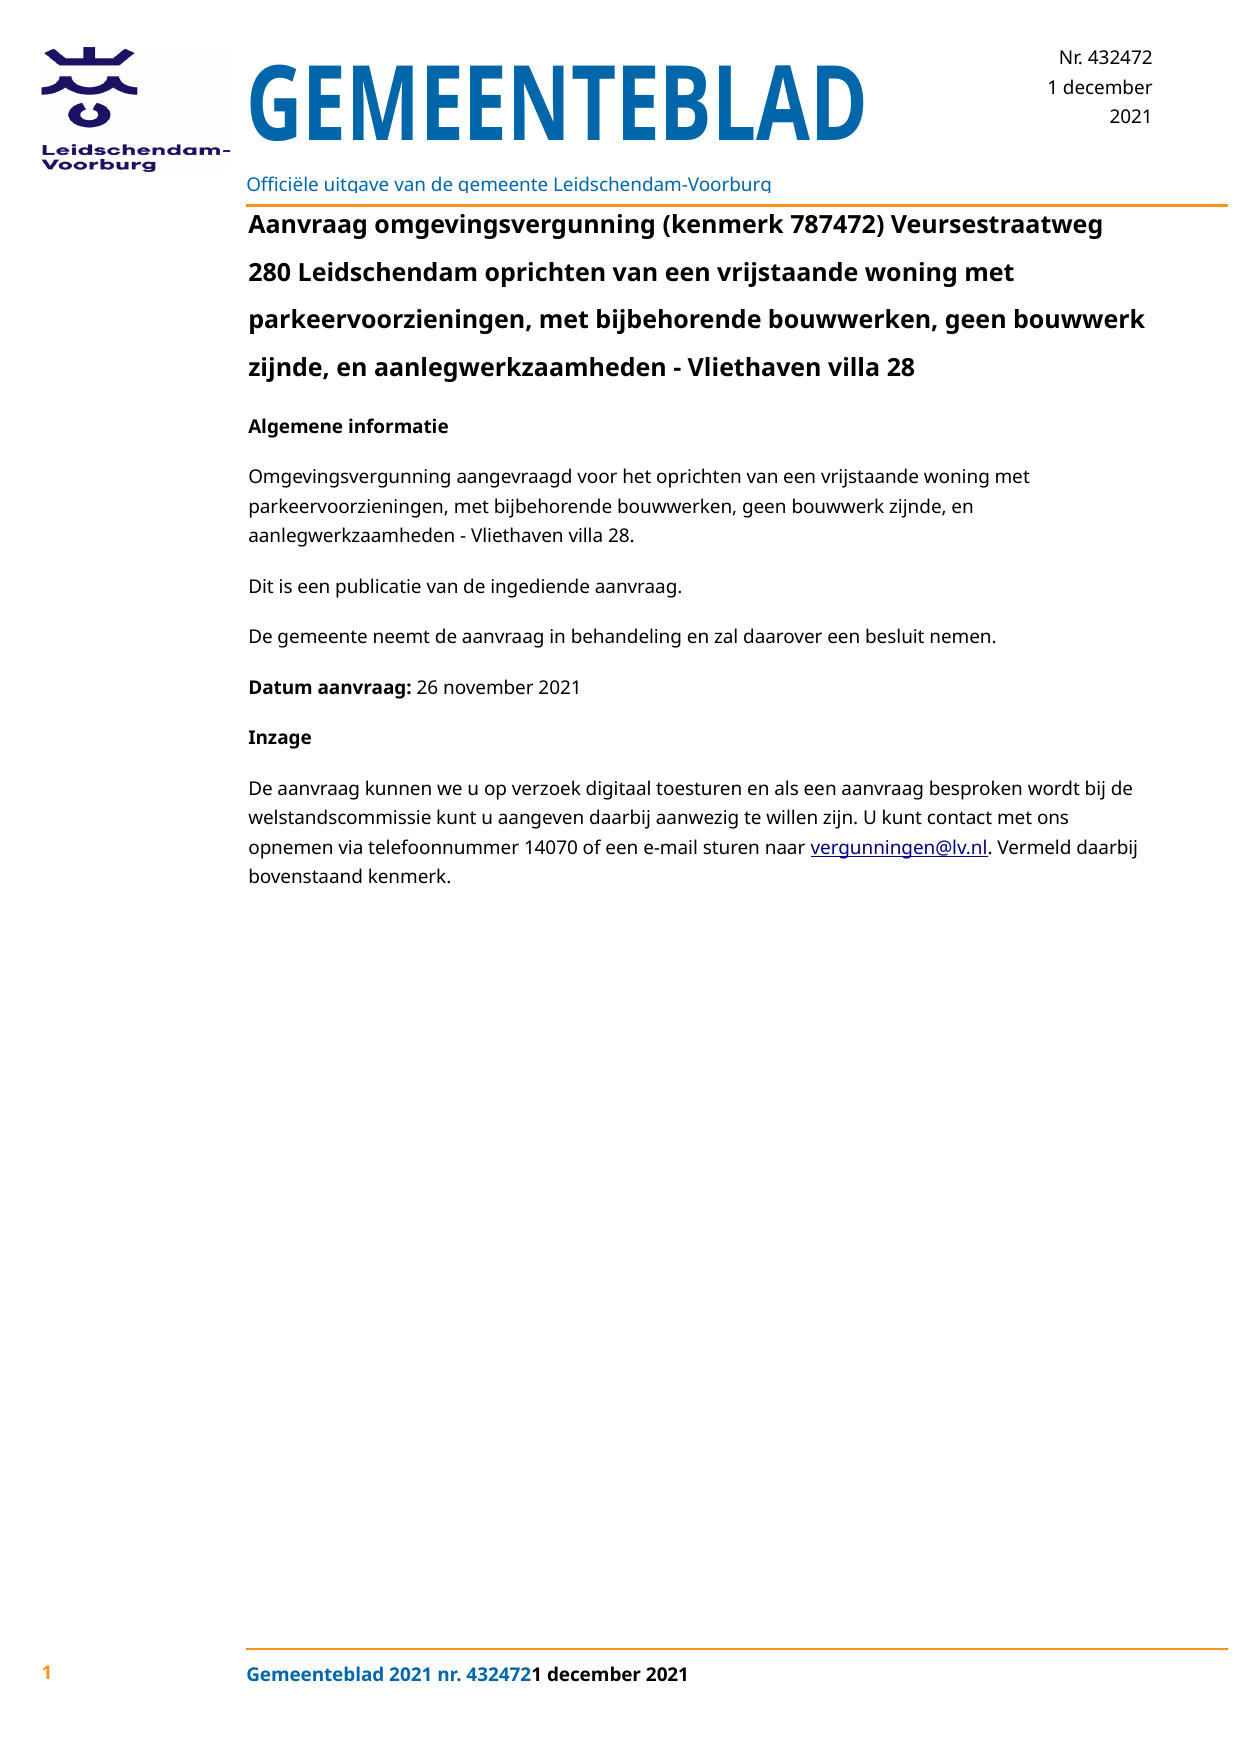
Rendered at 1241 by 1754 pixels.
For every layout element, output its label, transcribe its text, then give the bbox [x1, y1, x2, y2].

text Algemene informatie [248, 413, 1152, 439]
text Inzage [248, 724, 1152, 750]
text Aanvraag omgevingsvergunning (kenmerk 787472) Veursestraatweg 280 Leidschendam oprichten van een vrijstaande woning met parkeervoorzieningen, met bijbehorende bouwwerken, geen bouwwerk zijnde, en aanlegwerkzaamheden - Vliethaven villa 28 [248, 207, 1152, 384]
text De aanvraag kunnen we u op verzoek digitaal toesturen en als een aanvraag besproken wordt bij de welstandscommissie kunt u aangeven daarbij aanwezig te willen zijn. U kunt contact met ons opnemen via telefoonnummer 14070 of een e-mail sturen naar vergunningen@lv.nl. Vermeld daarbij bovenstaand kenmerk. [248, 775, 1152, 889]
text Datum aanvraag: 26 november 2021 [248, 674, 1152, 700]
text De gemeente neemt de aanvraag in behandeling en zal daarover een besluit nemen. [248, 623, 1152, 649]
text Dit is een publicatie van de ingediende aanvraag. [248, 573, 1152, 599]
text Omgevingsvergunning aangevraagd voor het oprichten van een vrijstaande woning met parkeervoorzieningen, met bijbehorende bouwwerken, geen bouwwerk zijnde, en aanlegwerkzaamheden - Vliethaven villa 28. [248, 463, 1152, 548]
picture [41, 47, 231, 172]
